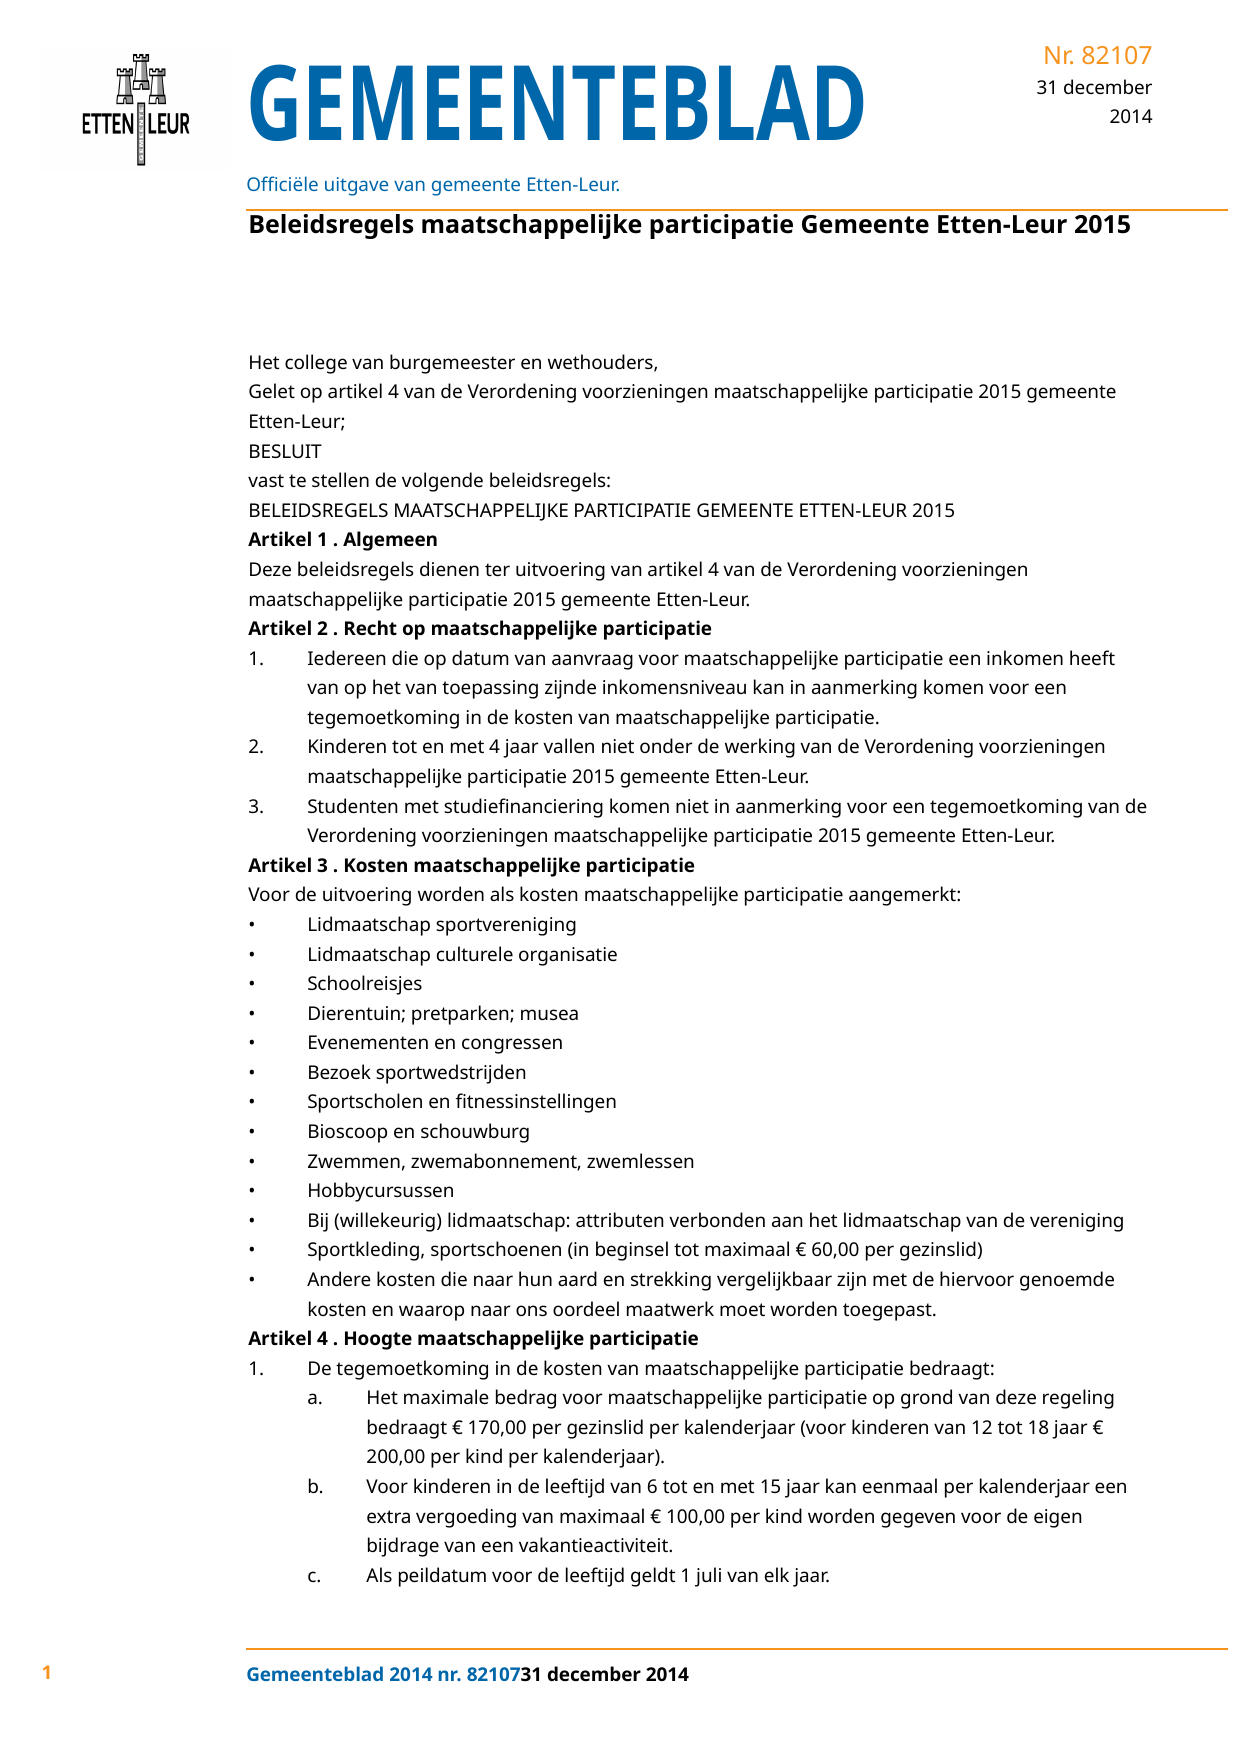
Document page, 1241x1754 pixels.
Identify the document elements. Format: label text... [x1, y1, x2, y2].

list Schoolreisjes [248, 970, 1152, 996]
text Artikel 3 . Kosten maatschappelijke participatie [248, 852, 1152, 878]
list Sportscholen en fitnessinstellingen [248, 1089, 1152, 1114]
list Bezoek sportwedstrijden [248, 1059, 1152, 1085]
text BESLUIT [248, 438, 1152, 464]
list Zwemmen, zwemabonnement, zwemlessen [248, 1148, 1152, 1174]
text Gelet op artikel 4 van de Verordening voorzieningen maatschappelijke participatie 2015 gemeente Etten-Leur; [248, 379, 1152, 434]
text Deze beleidsregels dienen ter uitvoering van artikel 4 van de Verordening voorzieningen maatschappelijke participatie 2015 gemeente Etten-Leur. [248, 556, 1152, 612]
text Beleidsregels maatschappelijke participatie Gemeente Etten-Leur 2015 [248, 211, 1152, 241]
list Voor kinderen in de leeftijd van 6 tot en met 15 jaar kan eenmaal per kalenderjaar een extra vergoeding van maximaal € 100,00 per kind worden gegeven voor de eigen bijdrage van een vakantieactiviteit. [307, 1473, 1152, 1558]
text Voor de uitvoering worden als kosten maatschappelijke participatie aangemerkt: [248, 882, 1152, 907]
text Artikel 1 . Algemeen [248, 527, 1152, 552]
list Andere kosten die naar hun aard en strekking vergelijkbaar zijn met de hiervoor genoemde kosten en waarop naar ons oordeel maatwerk moet worden toegepast. [248, 1266, 1152, 1322]
list Dierentuin; pretparken; musea [248, 1000, 1152, 1026]
list Het maximale bedrag voor maatschappelijke participatie op grond van deze regeling bedraagt € 170,00 per gezinslid per kalenderjaar (voor kinderen van 12 tot 18 jaar € 200,00 per kind per kalenderjaar). [307, 1384, 1152, 1469]
list Sportkleding, sportschoenen (in beginsel tot maximaal € 60,00 per gezinslid) [248, 1237, 1152, 1262]
picture [41, 47, 231, 172]
text Artikel 4 . Hoogte maatschappelijke participatie [248, 1325, 1152, 1351]
list Bioscoop en schouwburg [248, 1118, 1152, 1144]
list Evenementen en congressen [248, 1029, 1152, 1055]
text vast te stellen de volgende beleidsregels: [248, 467, 1152, 493]
text BELEIDSREGELS MAATSCHAPPELIJKE PARTICIPATIE GEMEENTE ETTEN-LEUR 2015 [248, 497, 1152, 523]
text Het college van burgemeester en wethouders, [248, 349, 1152, 375]
text Artikel 2 . Recht op maatschappelijke participatie [248, 615, 1152, 641]
list Kinderen tot en met 4 jaar vallen niet onder de werking van de Verordening voorzieningen maatschappelijke participatie 2015 gemeente Etten-Leur. [248, 734, 1152, 789]
list Lidmaatschap sportvereniging [248, 911, 1152, 937]
list Lidmaatschap culturele organisatie [248, 941, 1152, 967]
list Bij (willekeurig) lidmaatschap: attributen verbonden aan het lidmaatschap van de vereniging [248, 1207, 1152, 1233]
list Studenten met studiefinanciering komen niet in aanmerking voor een tegemoetkoming van de Verordening voorzieningen maatschappelijke participatie 2015 gemeente Etten-Leur. [248, 793, 1152, 848]
list Iedereen die op datum van aanvraag voor maatschappelijke participatie een inkomen heeft van op het van toepassing zijnde inkomensniveau kan in aanmerking komen voor een tegemoetkoming in de kosten van maatschappelijke participatie. [248, 645, 1152, 730]
list Hobbycursussen [248, 1177, 1152, 1203]
list Als peildatum voor de leeftijd geldt 1 juli van elk jaar. [307, 1562, 1152, 1588]
list De tegemoetkoming in de kosten van maatschappelijke participatie bedraagt: [248, 1355, 1152, 1381]
